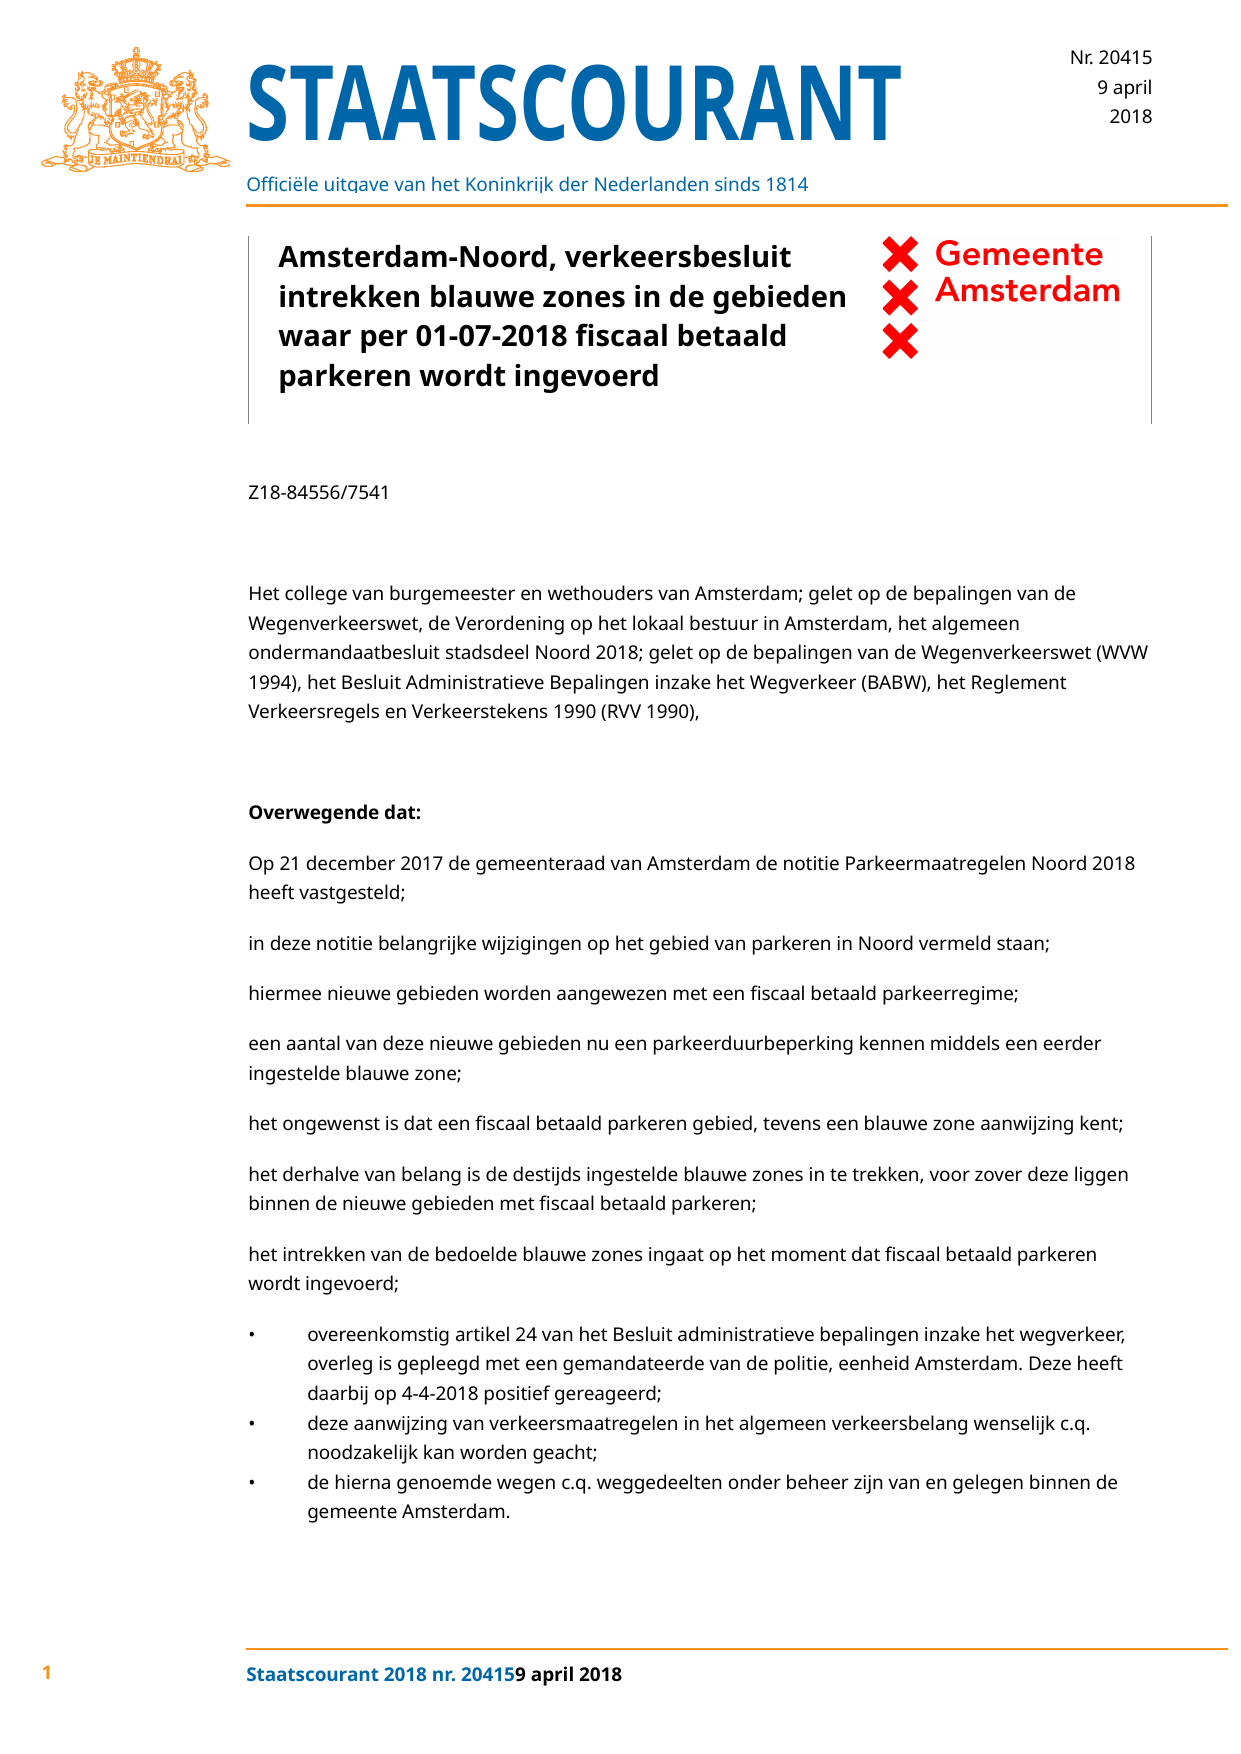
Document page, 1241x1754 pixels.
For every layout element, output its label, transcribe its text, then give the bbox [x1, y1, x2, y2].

text een aantal van deze nieuwe gebieden nu een parkeerduurbeperking kennen middels een eerder ingestelde blauwe zone; [248, 1031, 1152, 1086]
text Het college van burgemeester en wethouders van Amsterdam; gelet op de bepalingen van de Wegenverkeerswet, de Verordening op het lokaal bestuur in Amsterdam, het algemeen ondermandaatbesluit stadsdeel Noord 2018; gelet op de bepalingen van de Wegenverkeerswet (WVW 1994), het Besluit Administratieve Bepalingen inzake het Wegverkeer (BABW), het Reglement Verkeersregels en Verkeerstekens 1990 (RVV 1990), [248, 580, 1152, 724]
list overeenkomstig artikel 24 van het Besluit administratieve bepalingen inzake het wegverkeer, overleg is gepleegd met een gemandateerde van de politie, eenheid Amsterdam. Deze heeft daarbij op 4-4-2018 positief gereageerd; [248, 1321, 1152, 1406]
text Op 21 december 2017 de gemeenteraad van Amsterdam de notitie Parkeermaatregelen Noord 2018 heeft vastgesteld; [248, 850, 1152, 905]
picture [41, 47, 231, 172]
table_header [850, 236, 1151, 424]
list deze aanwijzing van verkeersmaatregelen in het algemeen verkeersbelang wenselijk c.q. noodzakelijk kan worden geacht; [248, 1410, 1152, 1465]
text Overwegende dat: [248, 799, 1152, 825]
text hiermee nieuwe gebieden worden aangewezen met een fiscaal betaald parkeerregime; [248, 980, 1152, 1006]
list de hierna genoemde wegen c.q. weggedeelten onder beheer zijn van en gelegen binnen de gemeente Amsterdam. [248, 1469, 1152, 1524]
table_header Amsterdam-Noord, verkeersbesluit intrekken blauwe zones in de gebieden waar per 01-07-2018 fiscaal betaald parkeren wordt ingevoerd [249, 236, 850, 424]
text in deze notitie belangrijke wijzigingen op het gebied van parkeren in Noord vermeld staan; [248, 930, 1152, 956]
text Z18-84556/7541 [248, 479, 1152, 505]
text het ongewenst is dat een fiscaal betaald parkeren gebied, tevens een blauwe zone aanwijzing kent; [248, 1111, 1152, 1136]
text het intrekken van de bedoelde blauwe zones ingaat op het moment dat fiscaal betaald parkeren wordt ingevoerd; [248, 1241, 1152, 1296]
text het derhalve van belang is de destijds ingestelde blauwe zones in te trekken, voor zover deze liggen binnen de nieuwe gebieden met fiscaal betaald parkeren; [248, 1161, 1152, 1216]
picture [882, 236, 1119, 359]
